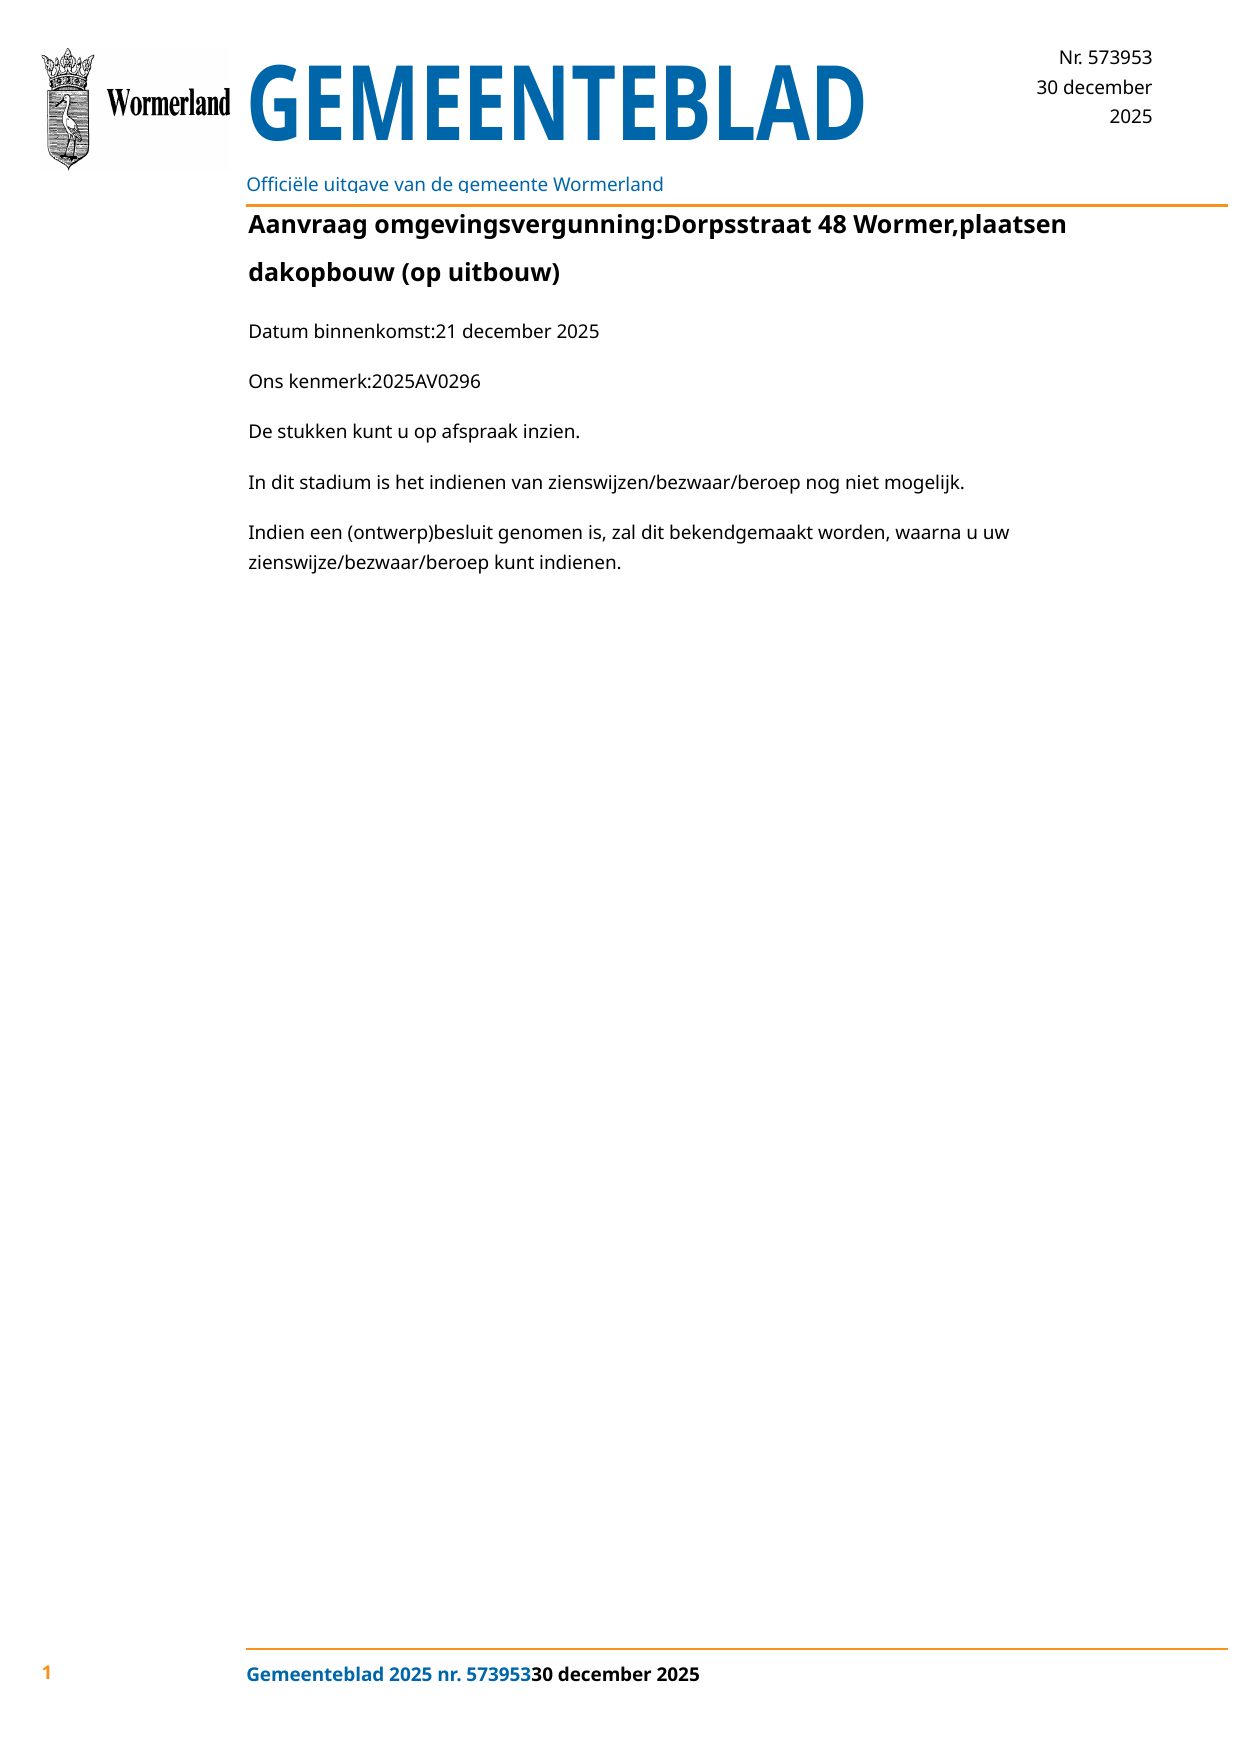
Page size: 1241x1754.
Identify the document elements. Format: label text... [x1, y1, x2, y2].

text Aanvraag omgevingsvergunning:Dorpsstraat 48 Wormer,plaatsen dakopbouw (op uitbouw) [248, 207, 1152, 288]
text De stukken kunt u op afspraak inzien. [248, 419, 1152, 444]
text Datum binnenkomst:21 december 2025 [248, 318, 1152, 344]
text In dit stadium is het indienen van zienswijzen/bezwaar/beroep nog niet mogelijk. [248, 469, 1152, 495]
picture [41, 47, 231, 172]
text Indien een (ontwerp)besluit genomen is, zal dit bekendgemaakt worden, waarna u uw zienswijze/bezwaar/beroep kunt indienen. [248, 519, 1152, 575]
text Ons kenmerk:2025AV0296 [248, 368, 1152, 394]
